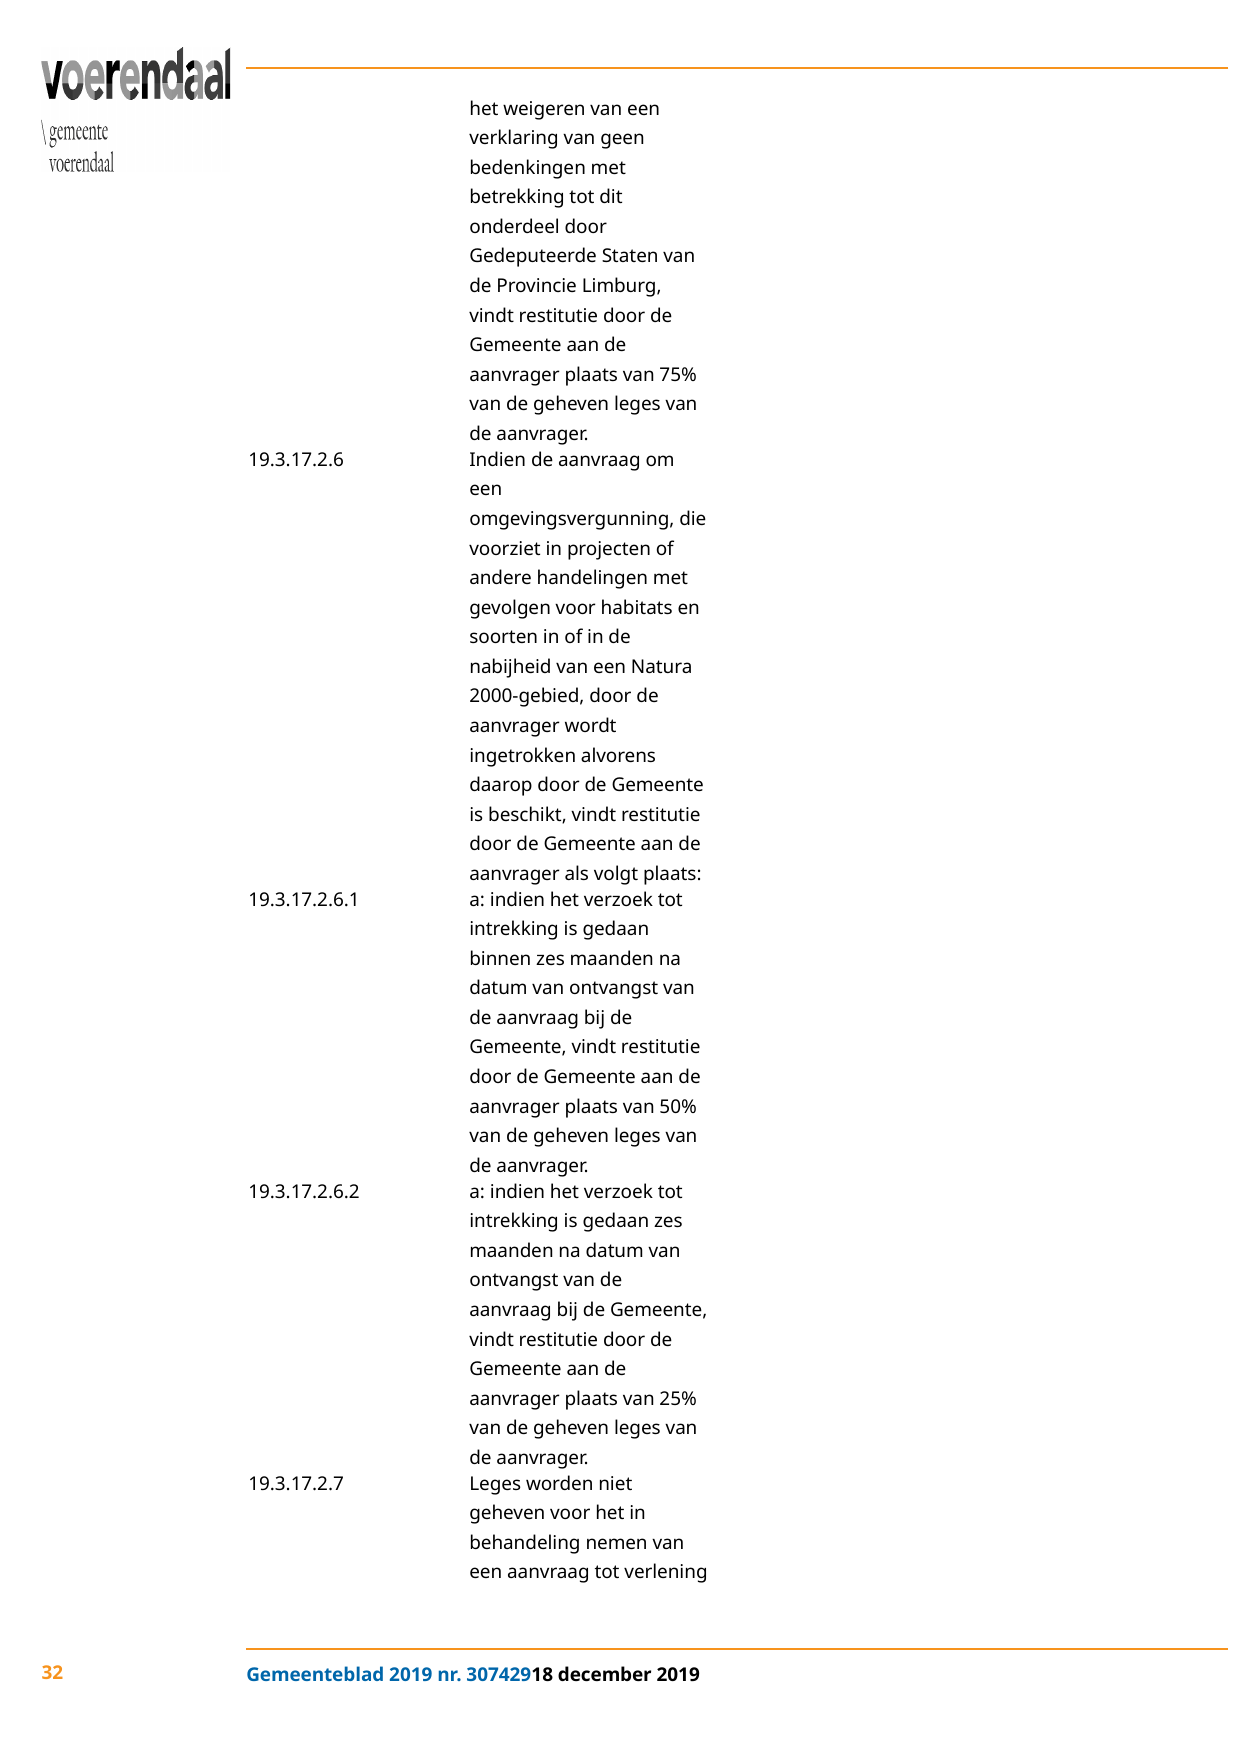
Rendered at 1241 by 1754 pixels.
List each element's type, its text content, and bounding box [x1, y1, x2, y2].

table_cell a: indien het verzoek tot intrekking is gedaan zes maanden na datum van ontvangst van de aanvraag bij de Gemeente, vindt restitutie door de Gemeente aan de aanvrager plaats van 25% van de geheven leges van de aanvrager. [469, 1178, 709, 1470]
table_cell [709, 886, 931, 1178]
table_cell 19.3.17.2.7 [248, 1470, 469, 1584]
table_cell [709, 446, 931, 886]
table_cell 19.3.17.2.6.2 [248, 1178, 469, 1470]
table_cell [709, 95, 931, 446]
table_cell 19.3.17.2.6.1 [248, 886, 469, 1178]
picture [41, 47, 231, 172]
table_cell [709, 1178, 931, 1470]
table_cell 19.3.17.2.6 [248, 446, 469, 886]
table_cell het weigeren van een verklaring van geen bedenkingen met betrekking tot dit onderdeel door Gedeputeerde Staten van de Provincie Limburg, vindt restitutie door de Gemeente aan de aanvrager plaats van 75% van de geheven leges van de aanvrager. [469, 95, 709, 446]
table_cell Indien de aanvraag om een omgevingsvergunning, die voorziet in projecten of andere handelingen met gevolgen voor habitats en soorten in of in de nabijheid van een Natura 2000-gebied, door de aanvrager wordt ingetrokken alvorens daarop door de Gemeente is beschikt, vindt restitutie door de Gemeente aan de aanvrager als volgt plaats: [469, 446, 709, 886]
table_cell Leges worden niet geheven voor het in behandeling nemen van een aanvraag tot verlening [469, 1470, 709, 1584]
table_cell [709, 1470, 931, 1584]
table_cell [248, 95, 469, 446]
table_cell a: indien het verzoek tot intrekking is gedaan binnen zes maanden na datum van ontvangst van de aanvraag bij de Gemeente, vindt restitutie door de Gemeente aan de aanvrager plaats van 50% van de geheven leges van de aanvrager. [469, 886, 709, 1178]
